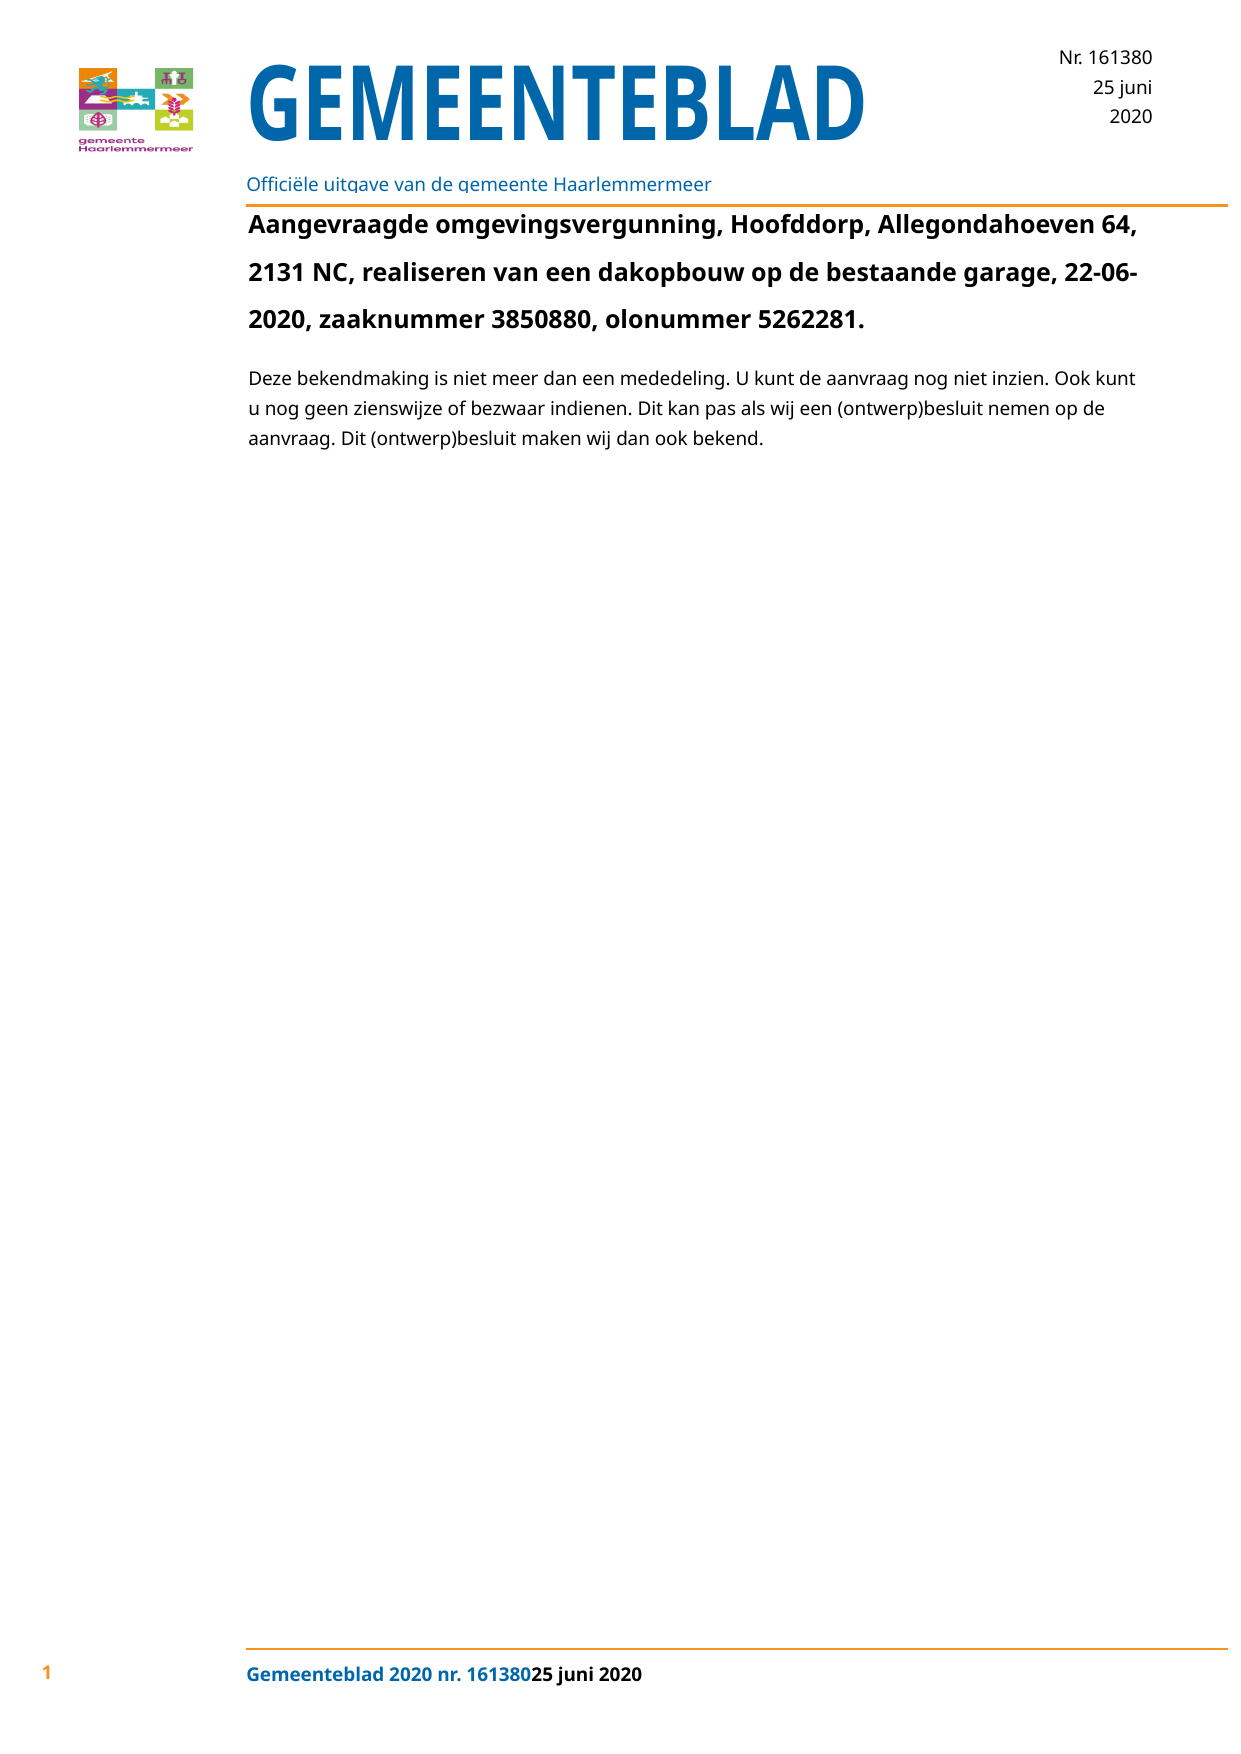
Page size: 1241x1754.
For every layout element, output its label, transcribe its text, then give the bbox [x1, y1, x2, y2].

text Aangevraagde omgevingsvergunning, Hoofddorp, Allegondahoeven 64, 2131 NC, realiseren van een dakopbouw op de bestaande garage, 22-06-2020, zaaknummer 3850880, olonummer 5262281. [248, 207, 1152, 336]
text Deze bekendmaking is niet meer dan een mededeling. U kunt de aanvraag nog niet inzien. Ook kunt u nog geen zienswijze of bezwaar indienen. Dit kan pas als wij een (ontwerp)besluit nemen op de aanvraag. Dit (ontwerp)besluit maken wij dan ook bekend. [248, 366, 1152, 450]
picture [41, 47, 231, 172]
